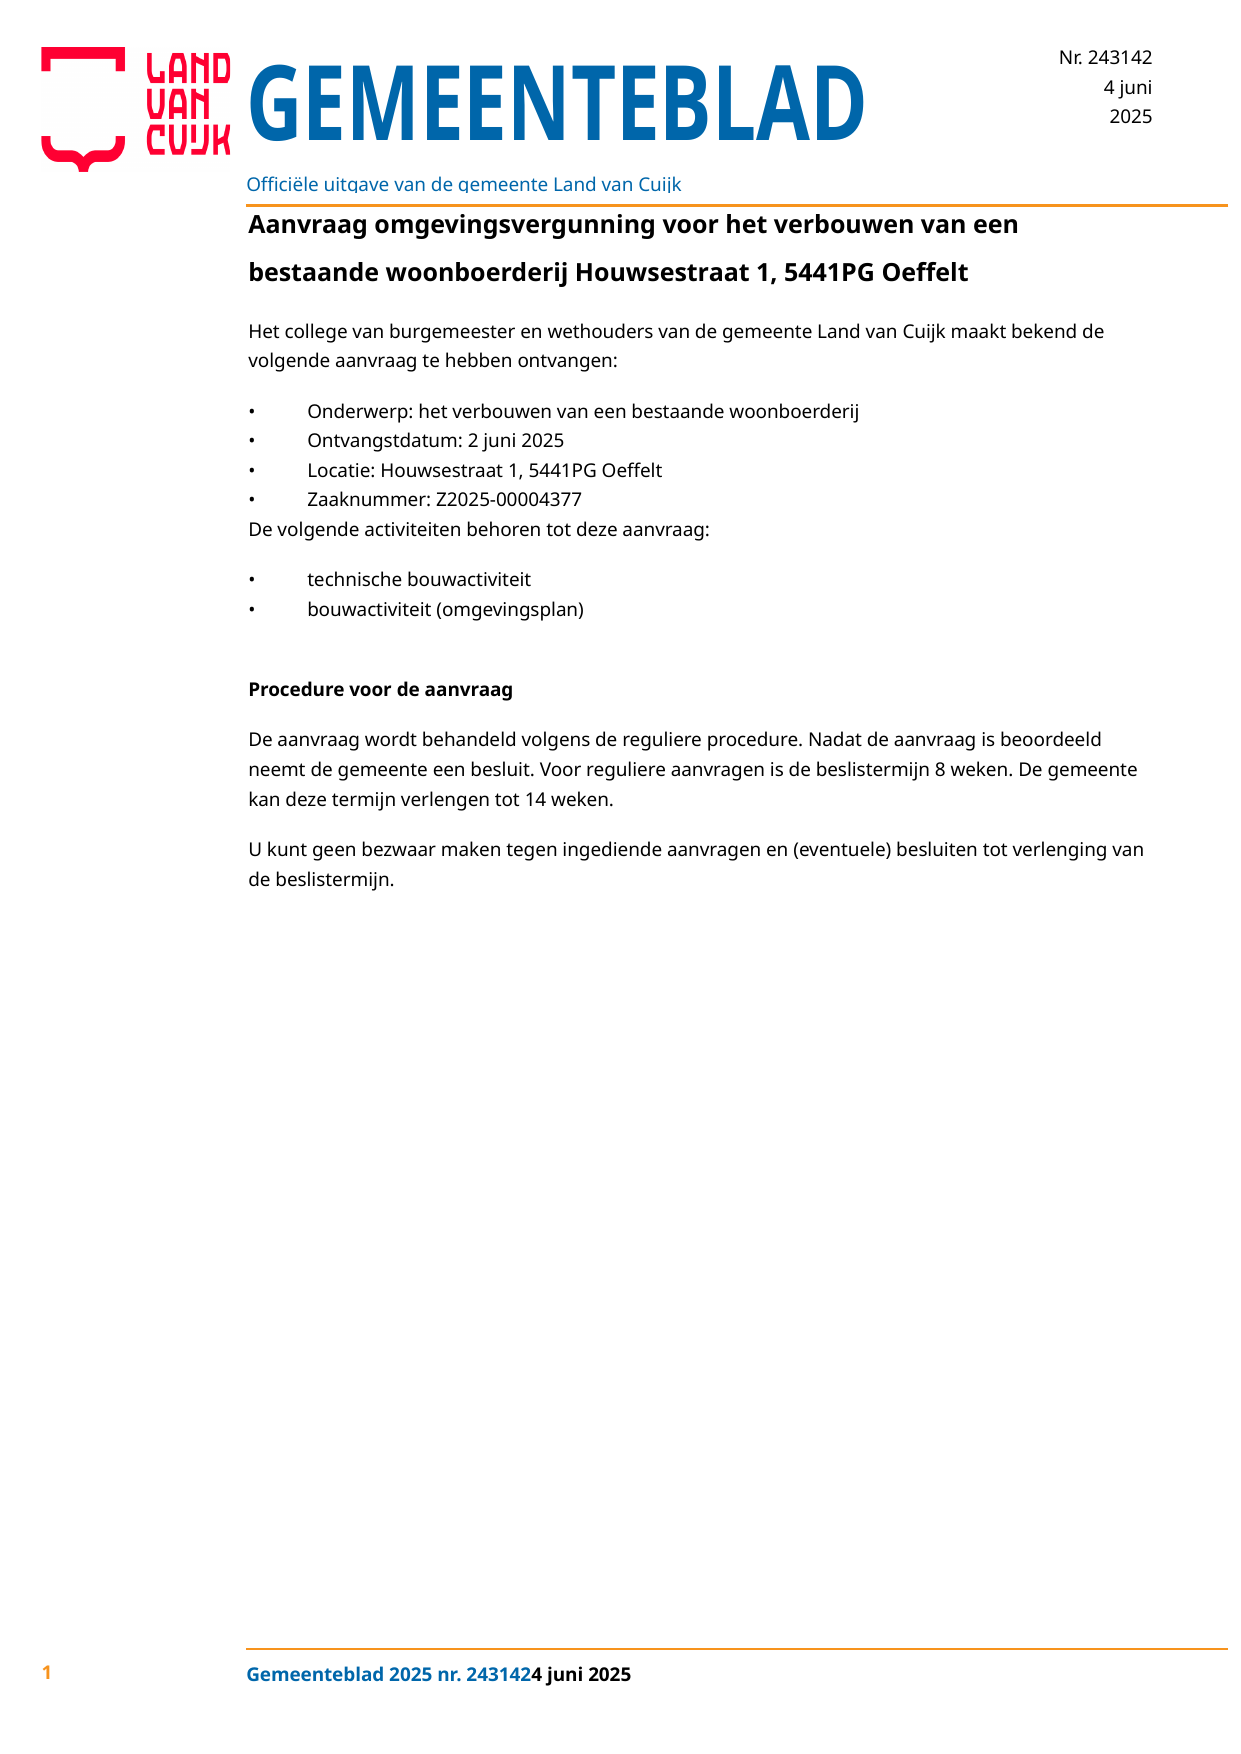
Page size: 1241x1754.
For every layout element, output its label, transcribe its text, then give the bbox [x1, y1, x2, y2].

text Procedure voor de aanvraag [248, 676, 1152, 702]
list bouwactiviteit (omgevingsplan) [248, 596, 1152, 622]
text De aanvraag wordt behandeld volgens de reguliere procedure. Nadat de aanvraag is beoordeeld neemt de gemeente een besluit. Voor reguliere aanvragen is de beslistermijn 8 weken. De gemeente kan deze termijn verlengen tot 14 weken. [248, 727, 1152, 812]
text Het college van burgemeester en wethouders van de gemeente Land van Cuijk maakt bekend de volgende aanvraag te hebben ontvangen: [248, 318, 1152, 373]
list Ontvangstdatum: 2 juni 2025 [248, 427, 1152, 453]
list Zaaknummer: Z2025-00004377 [248, 487, 1152, 512]
text U kunt geen bezwaar maken tegen ingediende aanvragen en (eventuele) besluiten tot verlenging van de beslistermijn. [248, 836, 1152, 892]
list Onderwerp: het verbouwen van een bestaande woonboerderij [248, 398, 1152, 424]
text Aanvraag omgevingsvergunning voor het verbouwen van een bestaande woonboerderij Houwsestraat 1, 5441PG Oeffelt [248, 207, 1152, 288]
list Locatie: Houwsestraat 1, 5441PG Oeffelt [248, 457, 1152, 483]
text De volgende activiteiten behoren tot deze aanvraag: [248, 516, 1152, 542]
list technische bouwactiviteit [248, 567, 1152, 592]
picture [41, 47, 231, 172]
